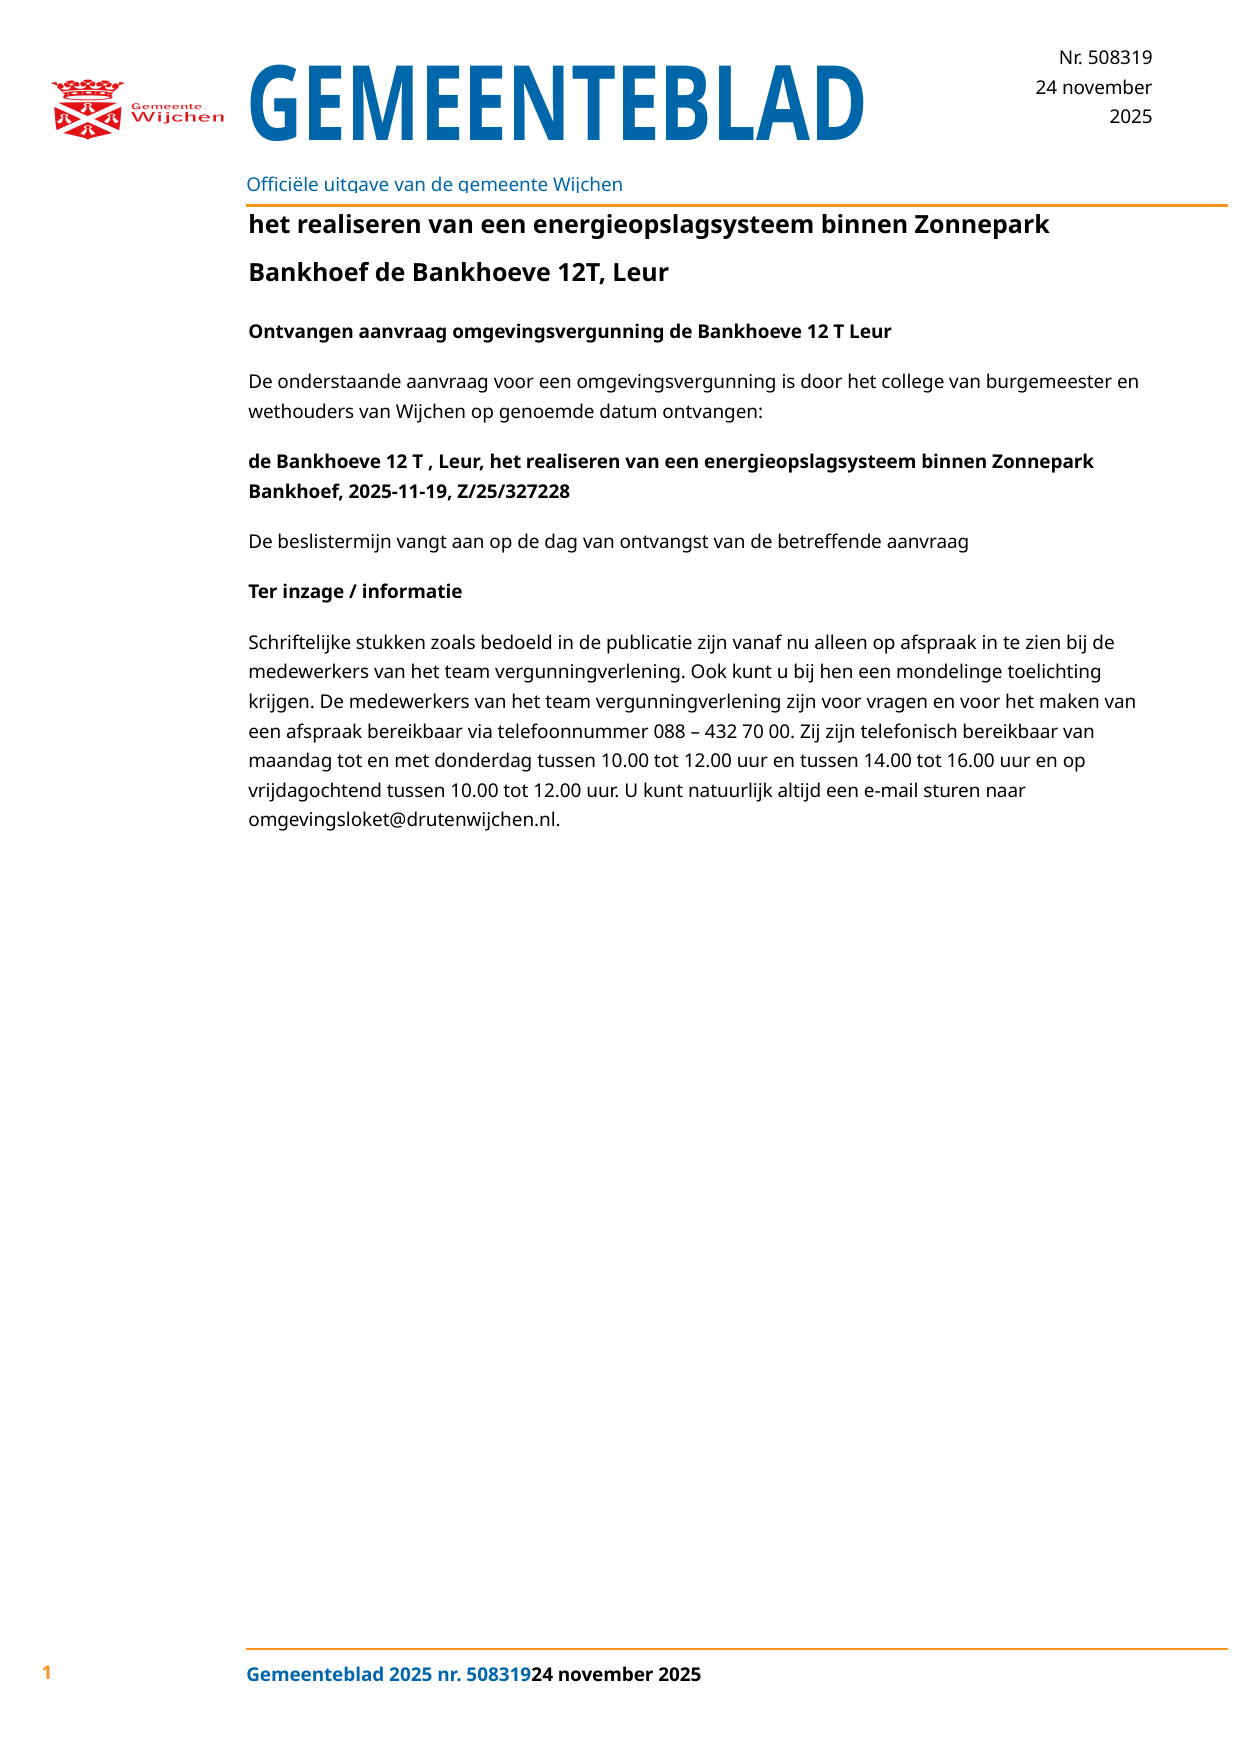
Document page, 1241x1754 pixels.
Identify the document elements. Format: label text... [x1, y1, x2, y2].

text De onderstaande aanvraag voor een omgevingsvergunning is door het college van burgemeester en wethouders van Wijchen op genoemde datum ontvangen: [248, 368, 1152, 424]
text het realiseren van een energieopslagsysteem binnen Zonnepark Bankhoef de Bankhoeve 12T, Leur [248, 207, 1152, 288]
picture [41, 47, 231, 172]
text Schriftelijke stukken zoals bedoeld in de publicatie zijn vanaf nu alleen op afspraak in te zien bij de medewerkers van het team vergunningverlening. Ook kunt u bij hen een mondelinge toelichting krijgen. De medewerkers van het team vergunningverlening zijn voor vragen en voor het maken van een afspraak bereikbaar via telefoonnummer 088 – 432 70 00. Zij zijn telefonisch bereikbaar van maandag tot en met donderdag tussen 10.00 tot 12.00 uur en tussen 14.00 tot 16.00 uur en op vrijdagochtend tussen 10.00 tot 12.00 uur. U kunt natuurlijk altijd een e-mail sturen naar omgevingsloket@drutenwijchen.nl. [248, 629, 1152, 832]
text De beslistermijn vangt aan op de dag van ontvangst van de betreffende aanvraag [248, 528, 1152, 554]
text Ontvangen aanvraag omgevingsvergunning de Bankhoeve 12 T Leur [248, 318, 1152, 344]
text Ter inzage / informatie [248, 579, 1152, 604]
text de Bankhoeve 12 T , Leur, het realiseren van een energieopslagsysteem binnen Zonnepark Bankhoef, 2025-11-19, Z/25/327228 [248, 448, 1152, 504]
